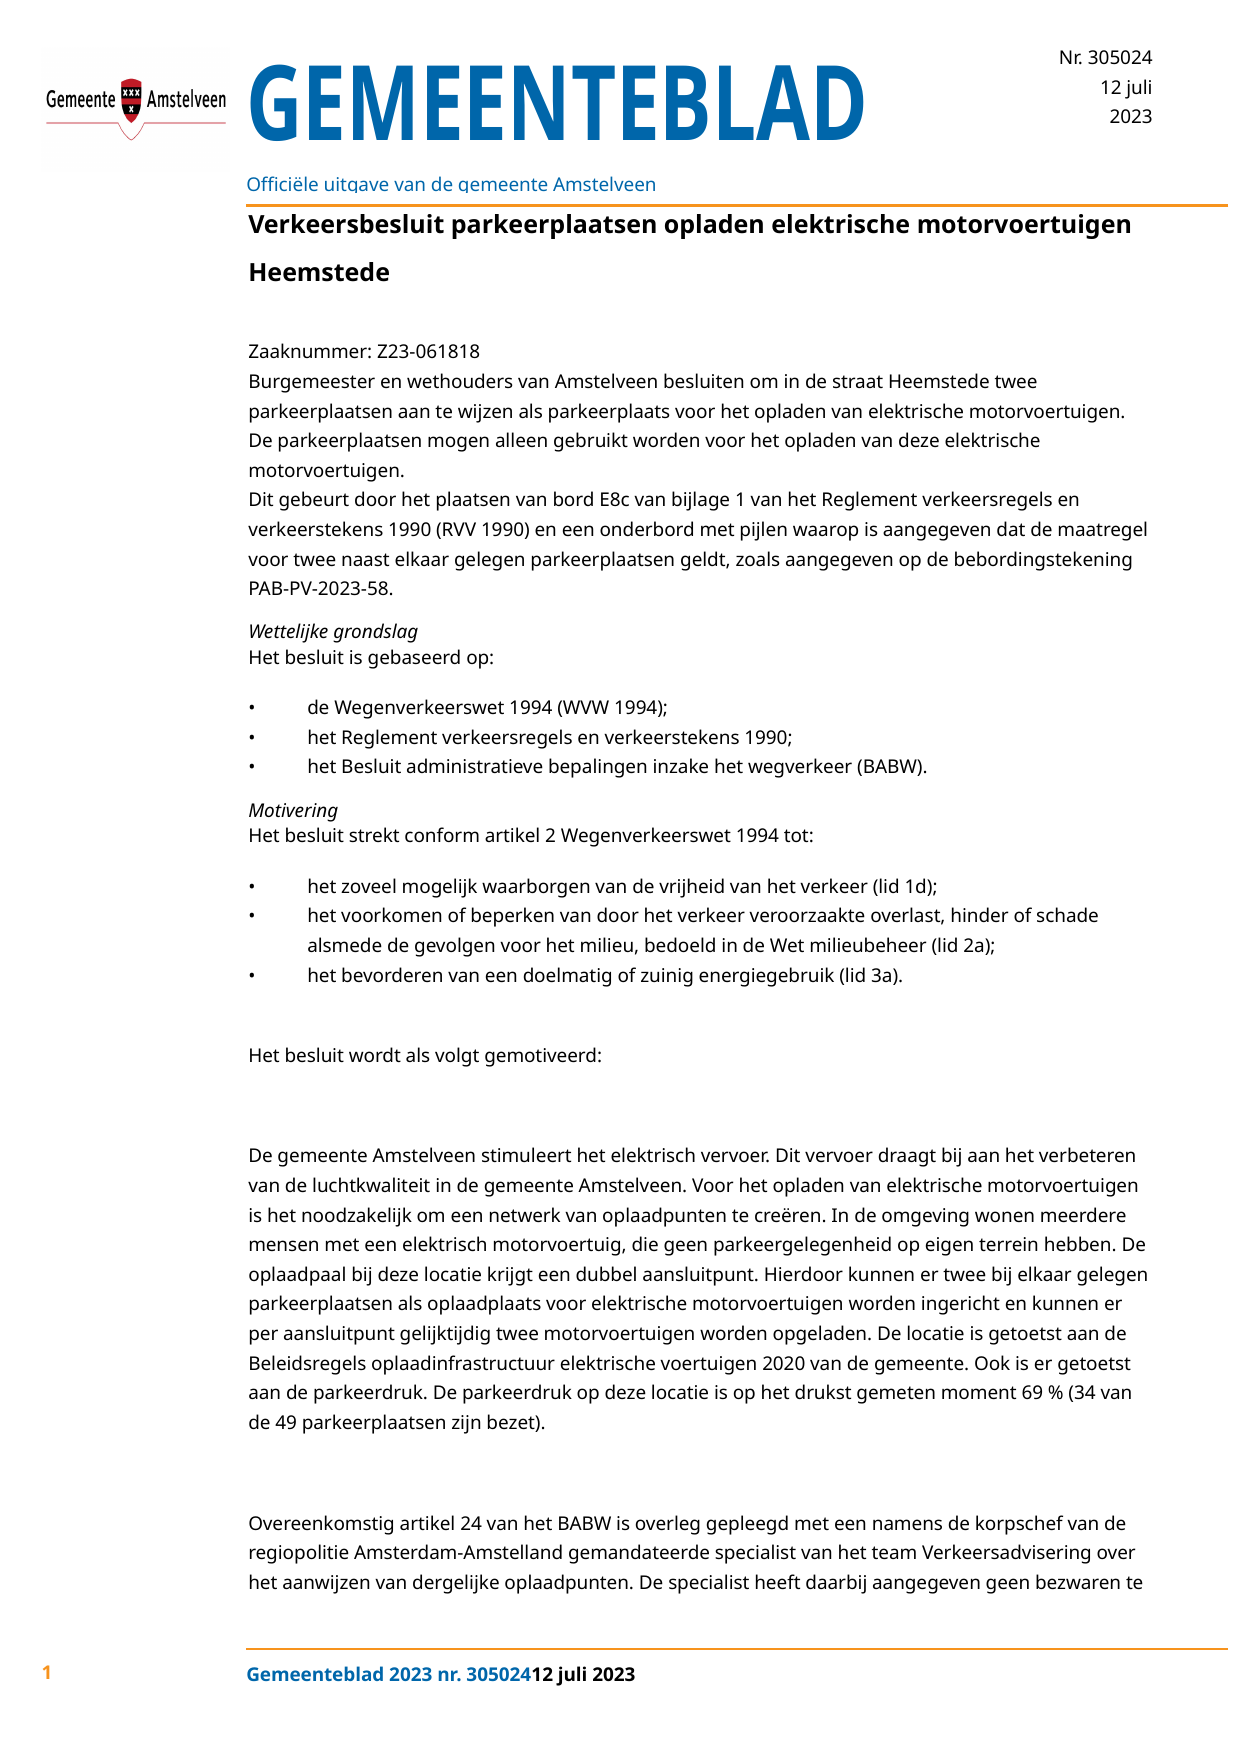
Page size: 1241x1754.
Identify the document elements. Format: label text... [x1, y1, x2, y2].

list de Wegenverkeerswet 1994 (WVW 1994); [248, 694, 1152, 720]
text Het besluit strekt conform artikel 2 Wegenverkeerswet 1994 tot: [248, 823, 1152, 848]
text Burgemeester en wethouders van Amstelveen besluiten om in de straat Heemstede twee parkeerplaatsen aan te wijzen als parkeerplaats voor het opladen van elektrische motorvoertuigen. De parkeerplaatsen mogen alleen gebruikt worden voor het opladen van deze elektrische motorvoertuigen. [248, 368, 1152, 483]
text Zaaknummer: Z23-061818 [248, 339, 1152, 364]
text Motivering [248, 797, 1152, 823]
list het bevorderen van een doelmatig of zuinig energiegebruik (lid 3a). [248, 962, 1152, 987]
text Dit gebeurt door het plaatsen van bord E8c van bijlage 1 van het Reglement verkeersregels en verkeerstekens 1990 (RVV 1990) en een onderbord met pijlen waarop is aangegeven dat de maatregel voor twee naast elkaar gelegen parkeerplaatsen geldt, zoals aangegeven op de bebordingstekening PAB-PV-2023-58. [248, 487, 1152, 601]
list het Reglement verkeersregels en verkeerstekens 1990; [248, 724, 1152, 750]
text Het besluit wordt als volgt gemotiveerd: [248, 1042, 1152, 1067]
picture [41, 47, 231, 172]
text Wettelijke grondslag [248, 618, 1152, 644]
list het Besluit administratieve bepalingen inzake het wegverkeer (BABW). [248, 754, 1152, 779]
list het zoveel mogelijk waarborgen van de vrijheid van het verkeer (lid 1d); [248, 873, 1152, 899]
text Het besluit is gebaseerd op: [248, 644, 1152, 670]
text De gemeente Amstelveen stimuleert het elektrisch vervoer. Dit vervoer draagt bij aan het verbeteren van de luchtkwaliteit in de gemeente Amstelveen. Voor het opladen van elektrische motorvoertuigen is het noodzakelijk om een netwerk van oplaadpunten te creëren. In de omgeving wonen meerdere mensen met een elektrisch motorvoertuig, die geen parkeergelegenheid op eigen terrein hebben. De oplaadpaal bij deze locatie krijgt een dubbel aansluitpunt. Hierdoor kunnen er twee bij elkaar gelegen parkeerplaatsen als oplaadplaats voor elektrische motorvoertuigen worden ingericht en kunnen er per aansluitpunt gelijktijdig twee motorvoertuigen worden opgeladen. De locatie is getoetst aan de Beleidsregels oplaadinfrastructuur elektrische voertuigen 2020 van de gemeente. Ook is er getoetst aan de parkeerdruk. De parkeerdruk op deze locatie is op het drukst gemeten moment 69 % (34 van de 49 parkeerplaatsen zijn bezet). [248, 1143, 1152, 1434]
text Verkeersbesluit parkeerplaatsen opladen elektrische motorvoertuigen Heemstede [248, 207, 1152, 288]
text Overeenkomstig artikel 24 van het BABW is overleg gepleegd met een namens de korpschef van de regiopolitie Amsterdam-Amstelland gemandateerde specialist van het team Verkeersadvisering over het aanwijzen van dergelijke oplaadpunten. De specialist heeft daarbij aangegeven geen bezwaren te [248, 1510, 1152, 1594]
list het voorkomen of beperken van door het verkeer veroorzaakte overlast, hinder of schade alsmede de gevolgen voor het milieu, bedoeld in de Wet milieubeheer (lid 2a); [248, 903, 1152, 958]
